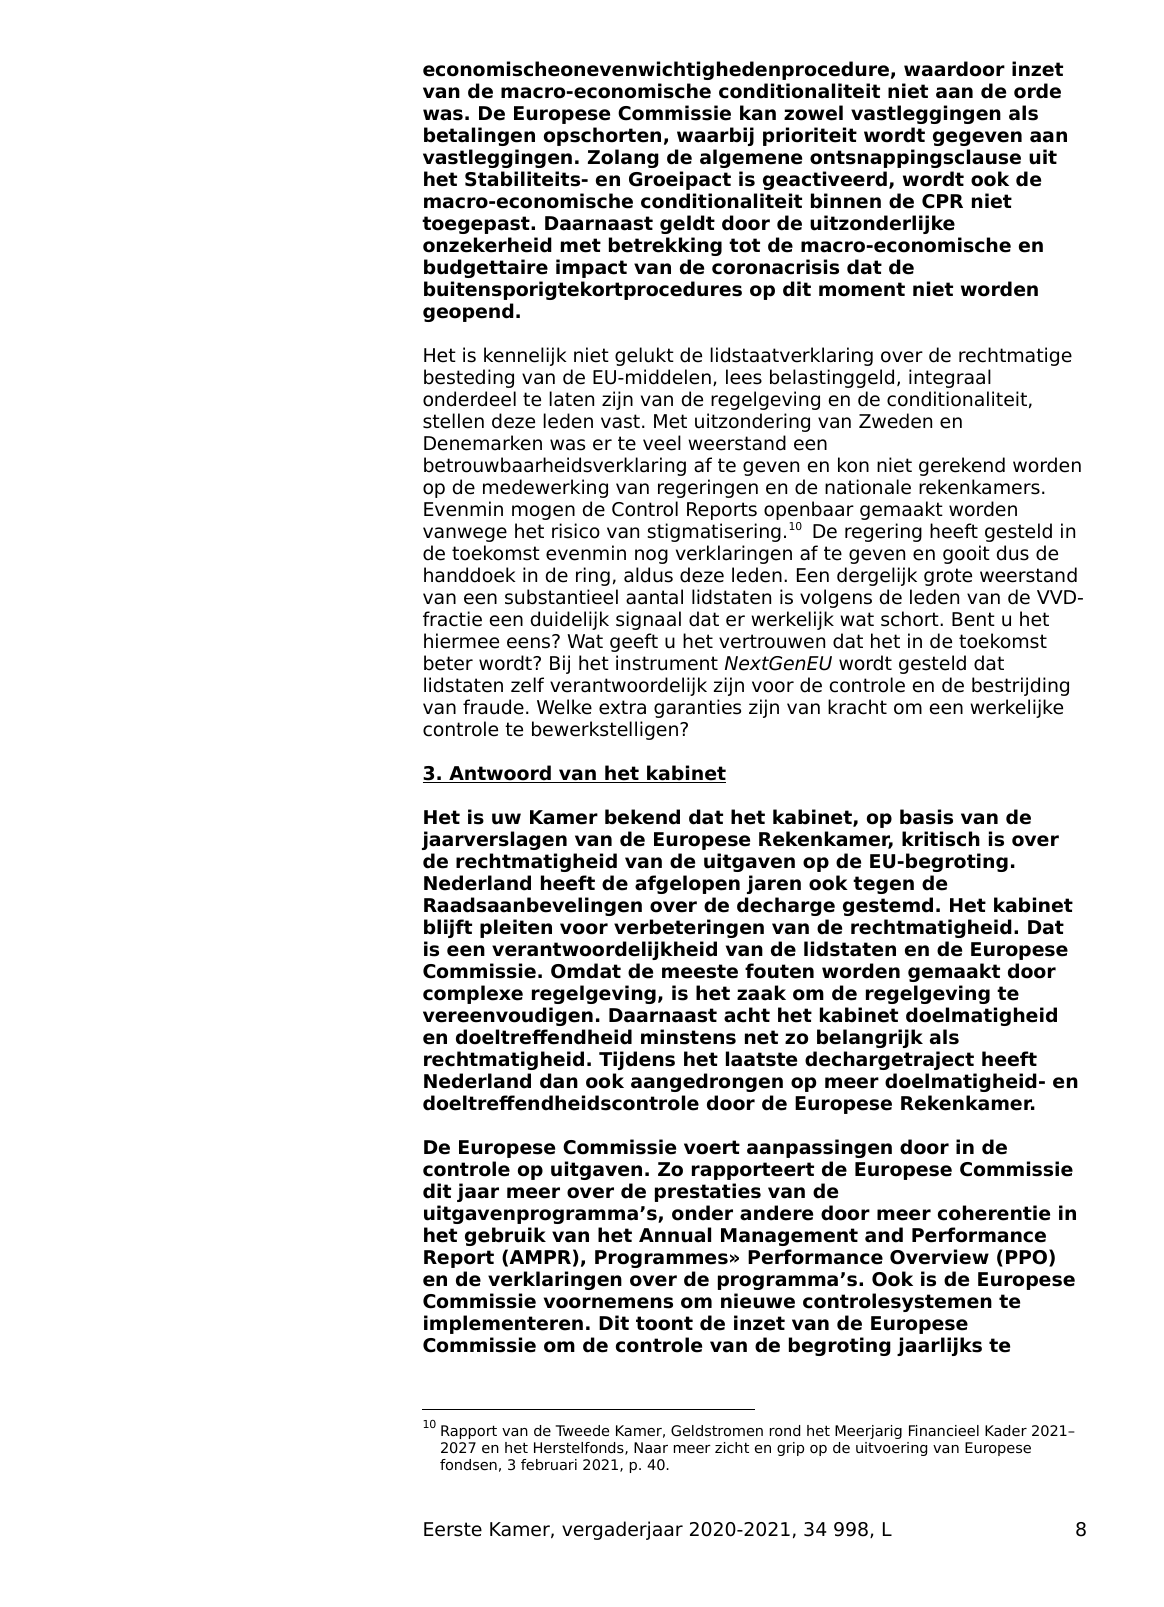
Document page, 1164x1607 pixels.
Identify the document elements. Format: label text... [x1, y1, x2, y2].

text economischeonevenwichtighedenprocedure, waardoor inzet van de macro-economische conditionaliteit niet aan de orde was. De Europese Commissie kan zowel vastleggingen als betalingen opschorten, waarbij prioriteit wordt gegeven aan vastleggingen. Zolang de algemene ontsnappingsclause uit het Stabiliteits- en Groeipact is geactiveerd, wordt ook de macro-economische conditionaliteit binnen de CPR niet toegepast. Daarnaast geldt door de uitzonderlijke onzekerheid met betrekking tot de macro-economische en budgettaire impact van de coronacrisis dat de buitensporigtekortprocedures op dit moment niet worden geopend. [422, 59, 1087, 323]
text Het is uw Kamer bekend dat het kabinet, op basis van de jaarverslagen van de Europese Rekenkamer, kritisch is over de rechtmatigheid van de uitgaven op de EU-begroting. Nederland heeft de afgelopen jaren ook tegen de Raadsaanbevelingen over de decharge gestemd. Het kabinet blijft pleiten voor verbeteringen van de rechtmatigheid. Dat is een verantwoordelijkheid van de lidstaten en de Europese Commissie. Omdat de meeste fouten worden gemaakt door complexe regelgeving, is het zaak om de regelgeving te vereenvoudigen. Daarnaast acht het kabinet doelmatigheid en doeltreffendheid minstens net zo belangrijk als rechtmatigheid. Tijdens het laatste dechargetraject heeft Nederland dan ook aangedrongen op meer doelmatigheid- en doeltreffendheidscontrole door de Europese Rekenkamer. [422, 807, 1087, 1115]
text Rapport van de Tweede Kamer, Geldstromen rond het Meerjarig Financieel Kader 2021–2027 en het Herstelfonds, Naar meer zicht en grip op de uitvoering van Europese fondsen, 3 februari 2021, p. 40. [422, 1418, 1087, 1474]
subtitle 3. Antwoord van het kabinet [422, 763, 1087, 785]
text Het is kennelijk niet gelukt de lidstaatverklaring over de rechtmatige besteding van de EU-middelen, lees belastinggeld, integraal onderdeel te laten zijn van de regelgeving en de conditionaliteit, stellen deze leden vast. Met uitzondering van Zweden en Denemarken was er te veel weerstand een betrouwbaarheidsverklaring af te geven en kon niet gerekend worden op de medewerking van regeringen en de nationale rekenkamers. Evenmin mogen de Control Reports openbaar gemaakt worden vanwege het risico van stigmatisering. De regering heeft gesteld in de toekomst evenmin nog verklaringen af te geven en gooit dus de handdoek in de ring, aldus deze leden. Een dergelijk grote weerstand van een substantieel aantal lidstaten is volgens de leden van de VVD-fractie een duidelijk signaal dat er werkelijk wat schort. Bent u het hiermee eens? Wat geeft u het vertrouwen dat het in de toekomst beter wordt? Bij het instrument NextGenEU wordt gesteld dat lidstaten zelf verantwoordelijk zijn voor de controle en de bestrijding van fraude. Welke extra garanties zijn van kracht om een werkelijke controle te bewerkstelligen? [422, 345, 1087, 741]
text De Europese Commissie voert aanpassingen door in de controle op uitgaven. Zo rapporteert de Europese Commissie dit jaar meer over de prestaties van de uitgavenprogramma’s, onder andere door meer coherentie in het gebruik van het Annual Management and Performance Report (AMPR), Programmes» Performance Overview (PPO) en de verklaringen over de programma’s. Ook is de Europese Commissie voornemens om nieuwe controlesystemen te implementeren. Dit toont de inzet van de Europese Commissie om de controle van de begroting jaarlijks te [422, 1137, 1087, 1357]
